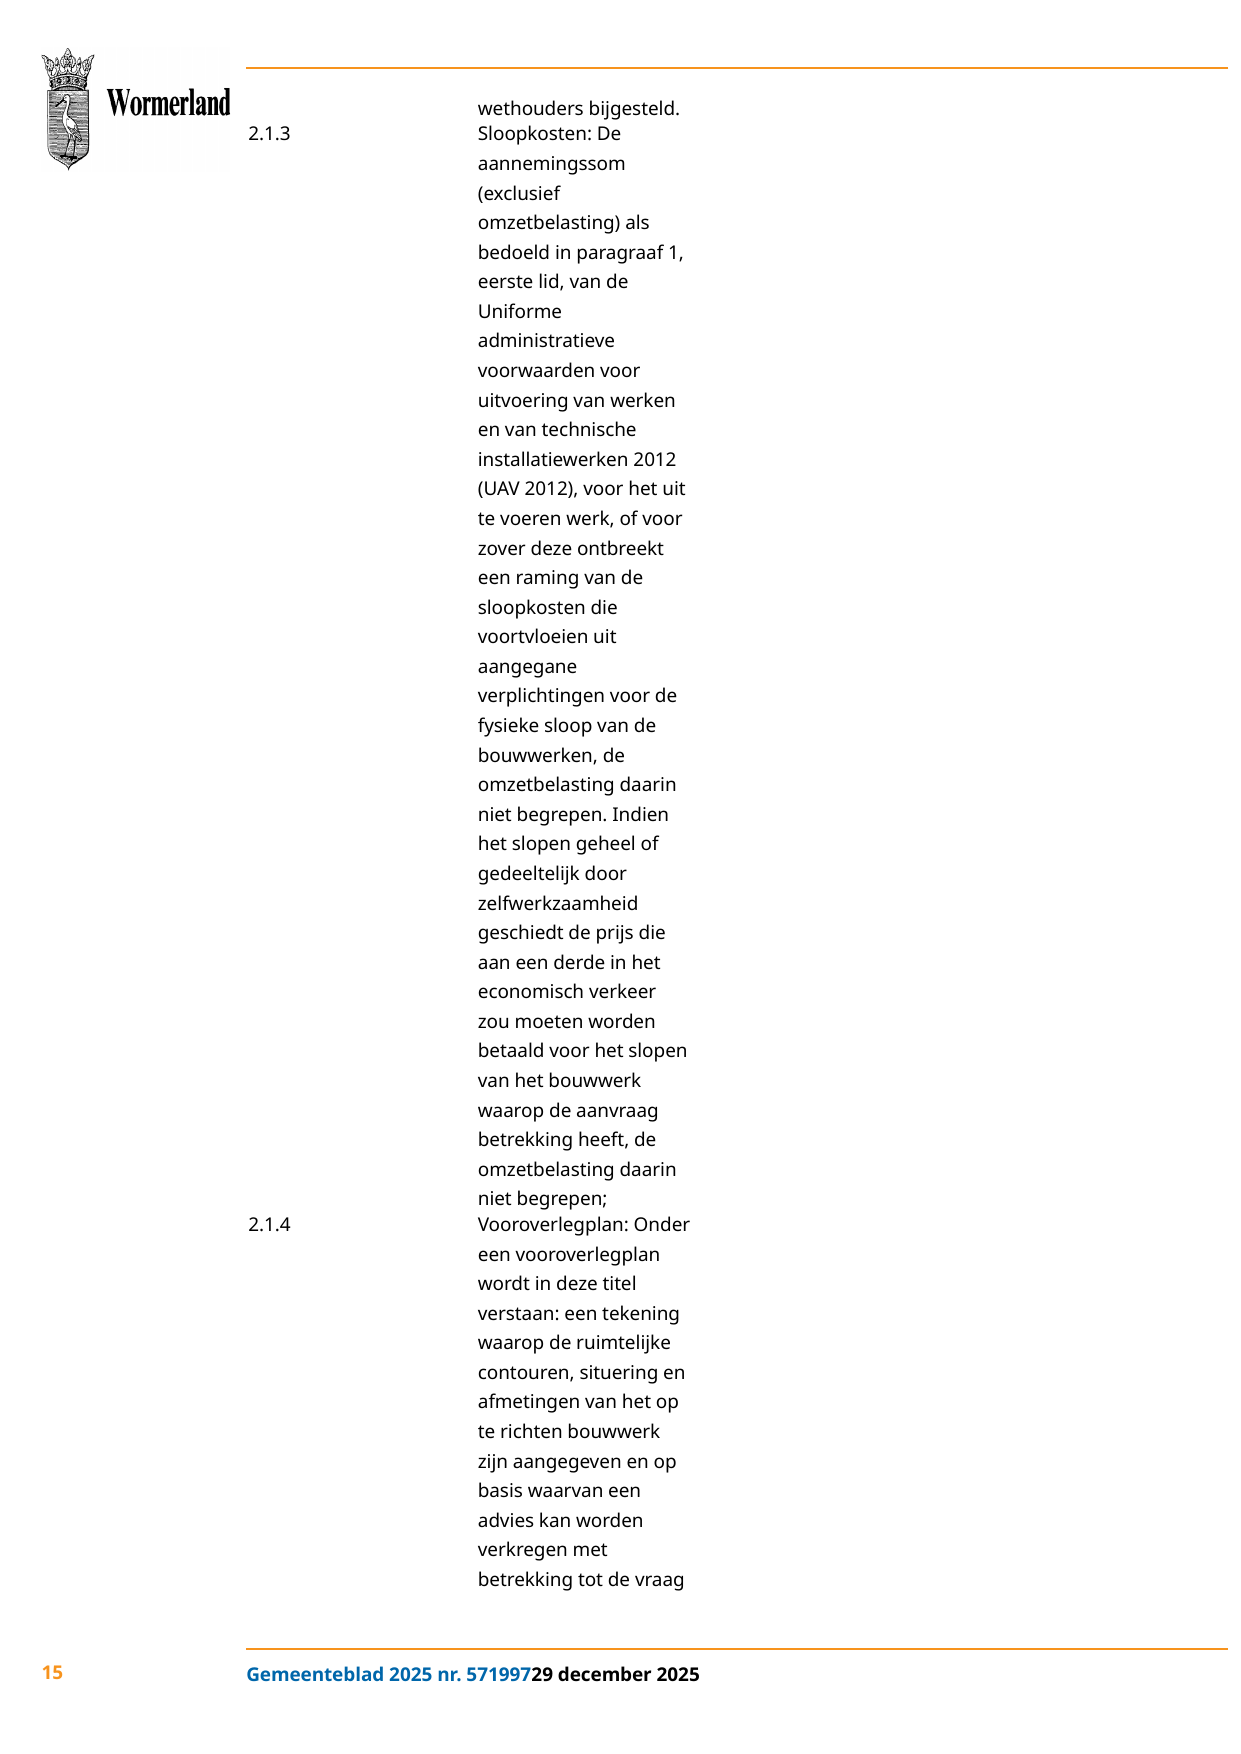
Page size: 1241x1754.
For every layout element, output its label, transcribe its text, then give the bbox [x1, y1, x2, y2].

table_cell [692, 95, 922, 121]
table_cell Sloopkosten: De aannemingssom (exclusief omzetbelasting) als bedoeld in paragraaf 1, eerste lid, van de Uniforme administratieve voorwaarden voor uitvoering van werken en van technische installatiewerken 2012 (UAV 2012), voor het uit te voeren werk, of voor zover deze ontbreekt een raming van de sloopkosten die voortvloeien uit aangegane verplichtingen voor de fysieke sloop van de bouwwerken, de omzetbelasting daarin niet begrepen. Indien het slopen geheel of gedeeltelijk door zelfwerkzaamheid geschiedt de prijs die aan een derde in het economisch verkeer zou moeten worden betaald voor het slopen van het bouwwerk waarop de aanvraag betrekking heeft, de omzetbelasting daarin niet begrepen; [478, 121, 692, 1211]
table_cell 2.1.4 [248, 1211, 478, 1592]
table_cell [248, 95, 478, 121]
table_cell [922, 121, 1152, 1211]
table_cell [922, 1211, 1152, 1592]
picture [41, 47, 231, 172]
table_cell [692, 1211, 922, 1592]
table_cell [922, 95, 1152, 121]
table_cell Vooroverlegplan: Onder een vooroverlegplan wordt in deze titel verstaan: een tekening waarop de ruimtelijke contouren, situering en afmetingen van het op te richten bouwwerk zijn aangegeven en op basis waarvan een advies kan worden verkregen met betrekking tot de vraag [478, 1211, 692, 1592]
table_cell [692, 121, 922, 1211]
table_cell 2.1.3 [248, 121, 478, 1211]
table_cell wethouders bijgesteld. [478, 95, 692, 121]
